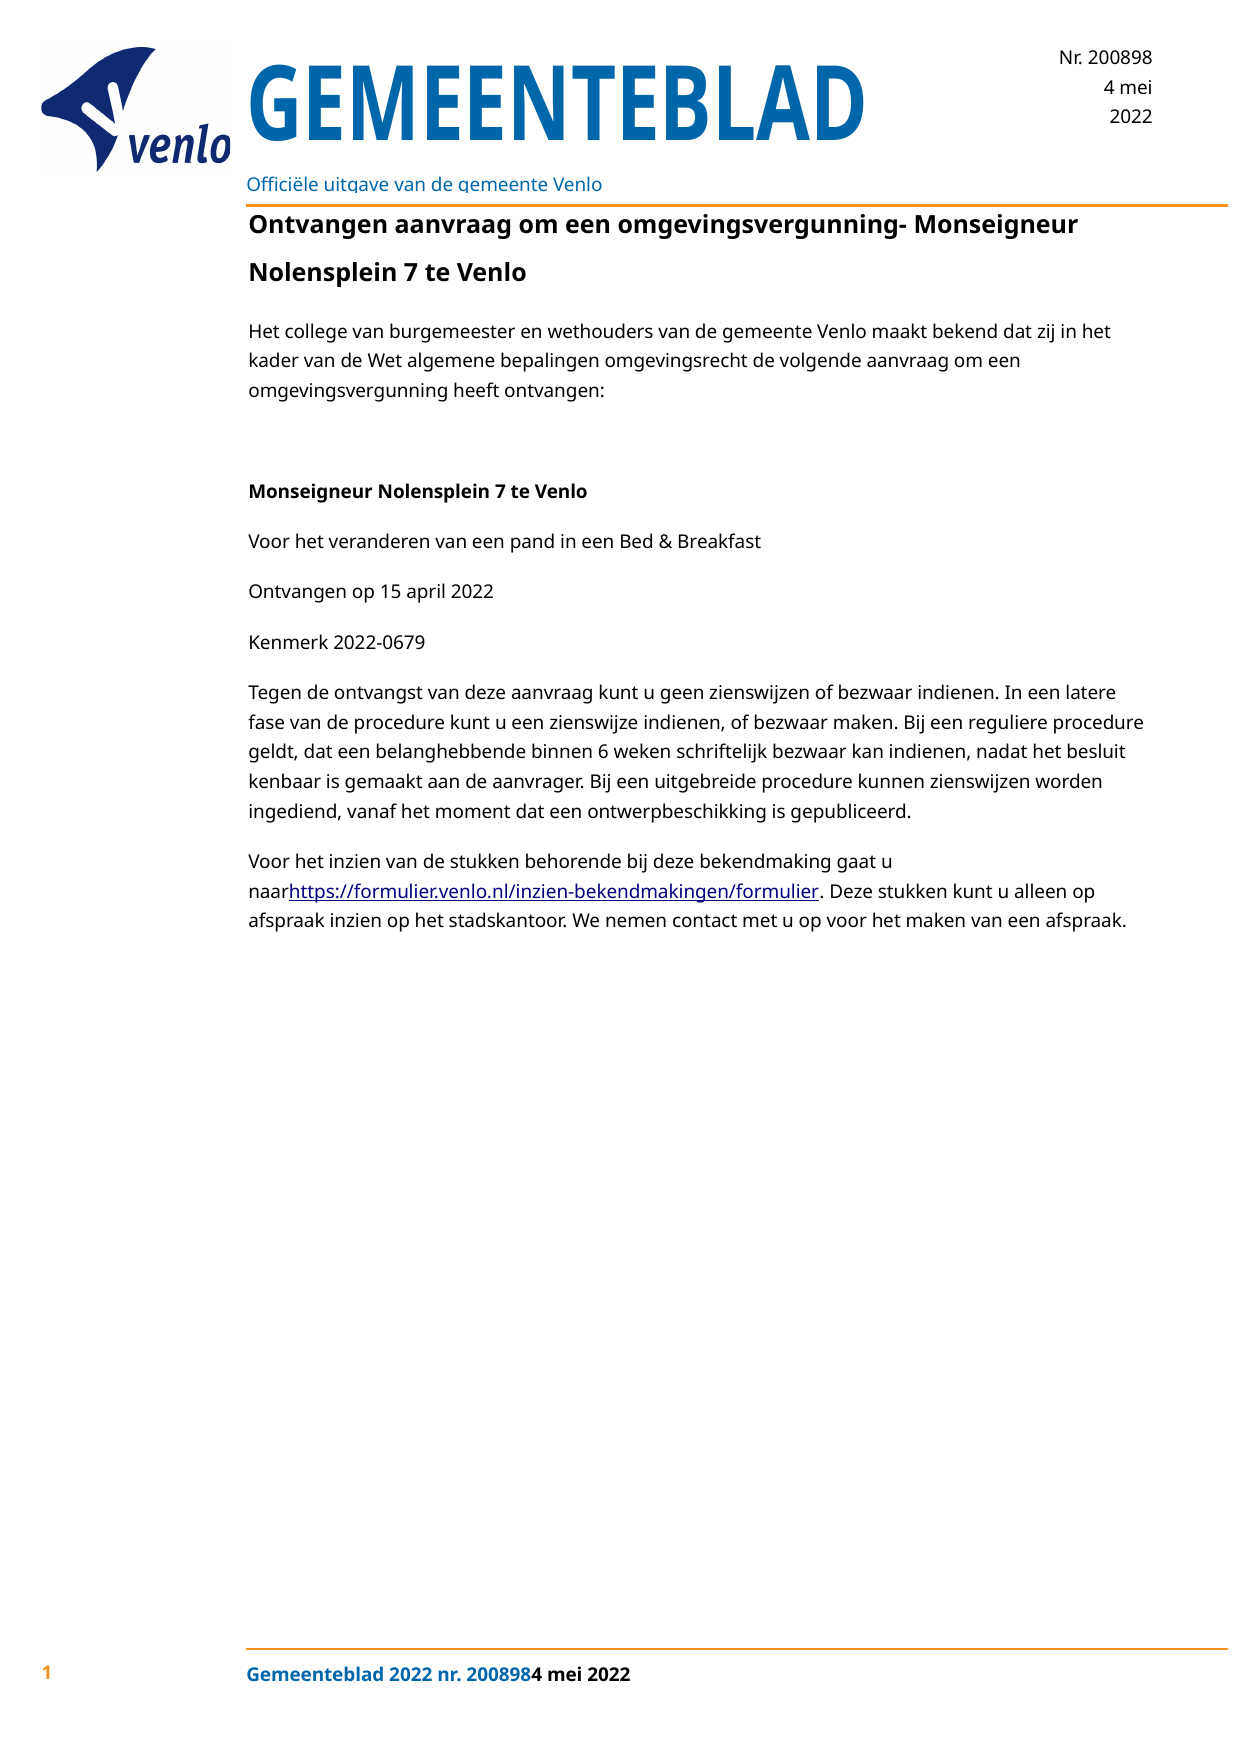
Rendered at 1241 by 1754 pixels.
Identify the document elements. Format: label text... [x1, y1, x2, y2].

text Ontvangen op 15 april 2022 [248, 579, 1152, 604]
text Voor het veranderen van een pand in een Bed & Breakfast [248, 528, 1152, 554]
text Ontvangen aanvraag om een omgevingsvergunning- Monseigneur Nolensplein 7 te Venlo [248, 207, 1152, 288]
text Kenmerk 2022-0679 [248, 629, 1152, 655]
picture [41, 47, 231, 172]
text Voor het inzien van de stukken behorende bij deze bekendmaking gaat u naarhttps://formulier.venlo.nl/inzien-bekendmakingen/formulier. Deze stukken kunt u alleen op afspraak inzien op het stadskantoor. We nemen contact met u op voor het maken van een afspraak. [248, 848, 1152, 933]
text Tegen de ontvangst van deze aanvraag kunt u geen zienswijzen of bezwaar indienen. In een latere fase van de procedure kunt u een zienswijze indienen, of bezwaar maken. Bij een reguliere procedure geldt, dat een belanghebbende binnen 6 weken schriftelijk bezwaar kan indienen, nadat het besluit kenbaar is gemaakt aan de aanvrager. Bij een uitgebreide procedure kunnen zienswijzen worden ingediend, vanaf het moment dat een ontwerpbeschikking is gepubliceerd. [248, 679, 1152, 824]
text Monseigneur Nolensplein 7 te Venlo [248, 478, 1152, 504]
text Het college van burgemeester en wethouders van de gemeente Venlo maakt bekend dat zij in het kader van de Wet algemene bepalingen omgevingsrecht de volgende aanvraag om een omgevingsvergunning heeft ontvangen: [248, 318, 1152, 403]
